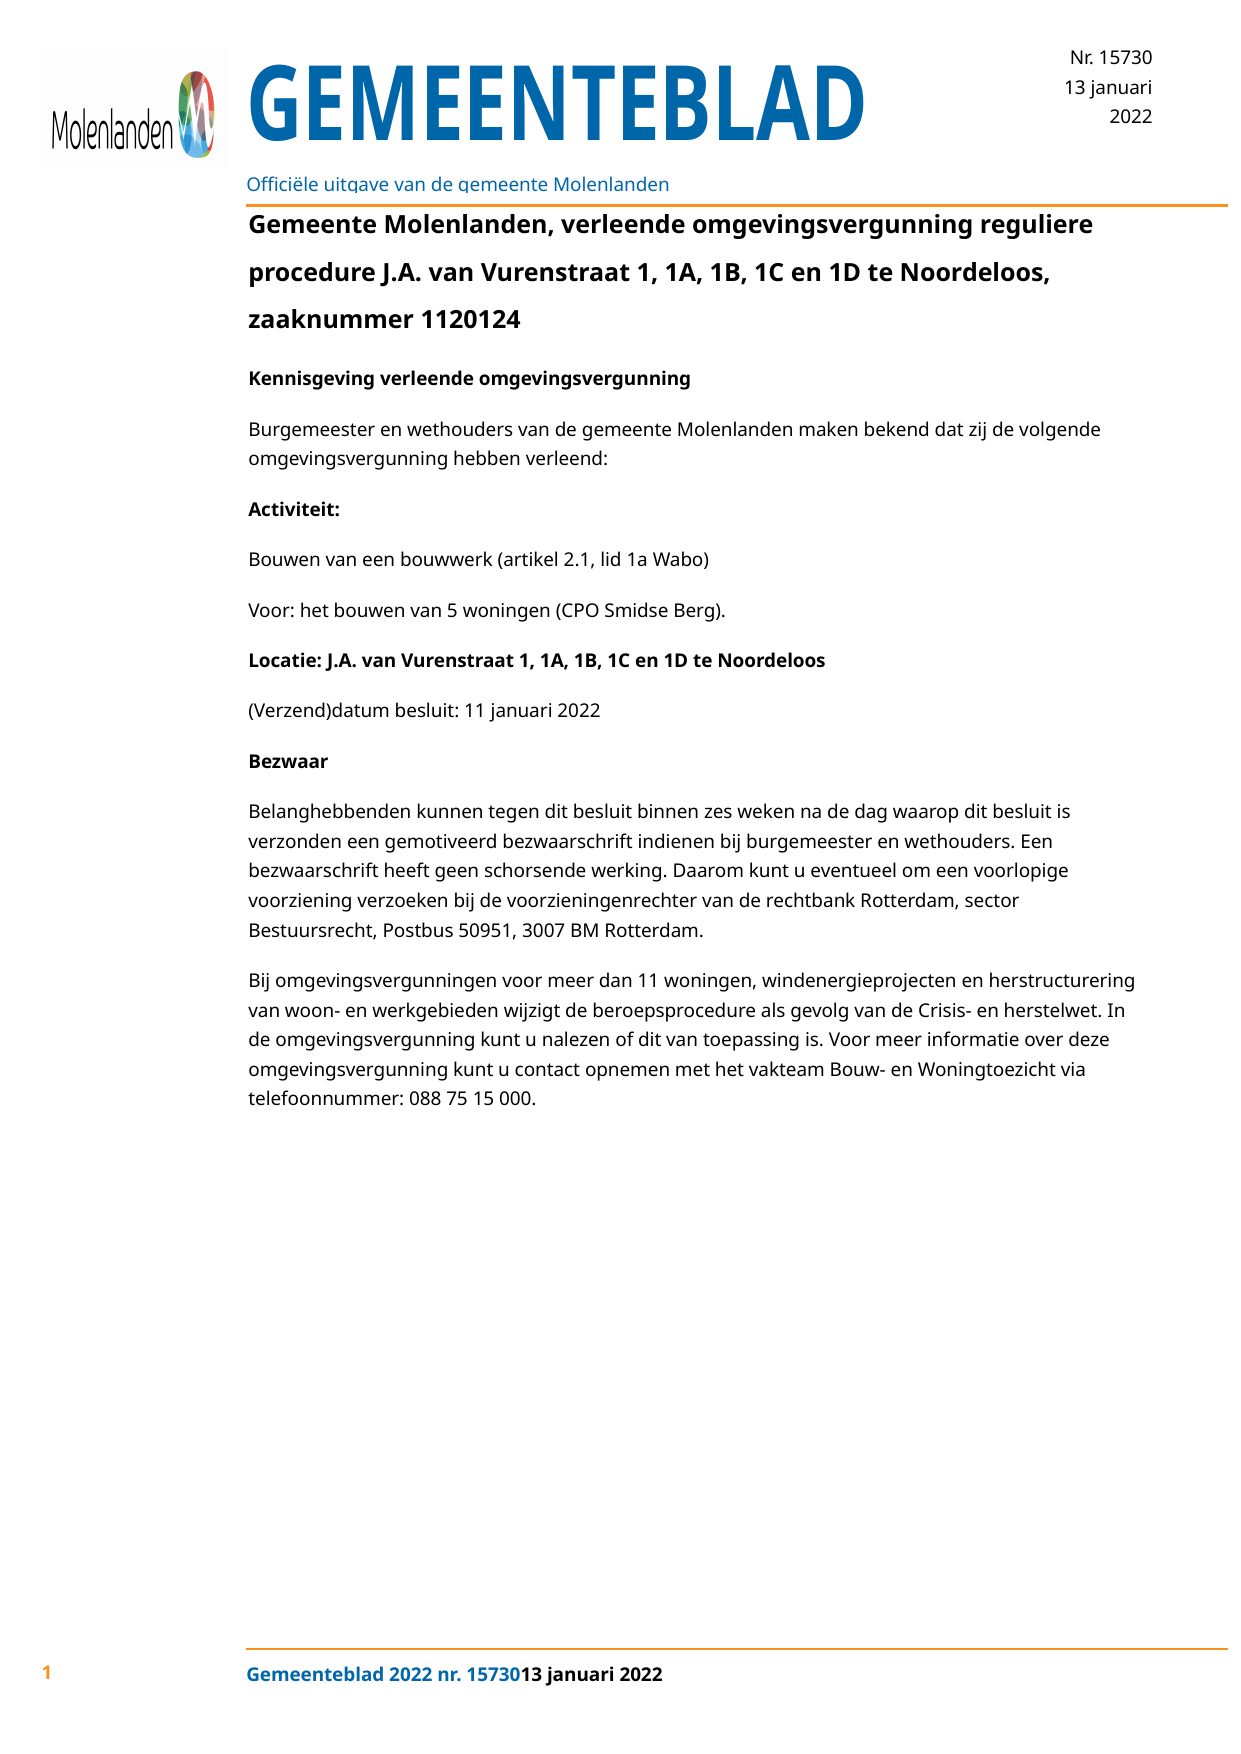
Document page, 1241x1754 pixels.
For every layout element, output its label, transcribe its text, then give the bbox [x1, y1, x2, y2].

text Bouwen van een bouwwerk (artikel 2.1, lid 1a Wabo) [248, 546, 1152, 572]
text Burgemeester en wethouders van de gemeente Molenlanden maken bekend dat zij de volgende omgevingsvergunning hebben verleend: [248, 416, 1152, 471]
text Belanghebbenden kunnen tegen dit besluit binnen zes weken na de dag waarop dit besluit is verzonden een gemotiveerd bezwaarschrift indienen bij burgemeester en wethouders. Een bezwaarschrift heeft geen schorsende werking. Daarom kunt u eventueel om een voorlopige voorziening verzoeken bij de voorzieningenrechter van de rechtbank Rotterdam, sector Bestuursrecht, Postbus 50951, 3007 BM Rotterdam. [248, 798, 1152, 942]
text Locatie: J.A. van Vurenstraat 1, 1A, 1B, 1C en 1D te Noordeloos [248, 647, 1152, 673]
text Gemeente Molenlanden, verleende omgevingsvergunning reguliere procedure J.A. van Vurenstraat 1, 1A, 1B, 1C en 1D te Noordeloos, zaaknummer 1120124 [248, 207, 1152, 336]
text Bezwaar [248, 748, 1152, 774]
picture [41, 47, 231, 172]
text Kennisgeving verleende omgevingsvergunning [248, 366, 1152, 391]
text Voor: het bouwen van 5 woningen (CPO Smidse Berg). [248, 597, 1152, 622]
text Bij omgevingsvergunningen voor meer dan 11 woningen, windenergieprojecten en herstructurering van woon- en werkgebieden wijzigt de beroepsprocedure als gevolg van de Crisis- en herstelwet. In de omgevingsvergunning kunt u nalezen of dit van toepassing is. Voor meer informatie over deze omgevingsvergunning kunt u contact opnemen met het vakteam Bouw- en Woningtoezicht via telefoonnummer: 088 75 15 000. [248, 967, 1152, 1111]
text Activiteit: [248, 496, 1152, 522]
text (Verzend)datum besluit: 11 januari 2022 [248, 698, 1152, 723]
